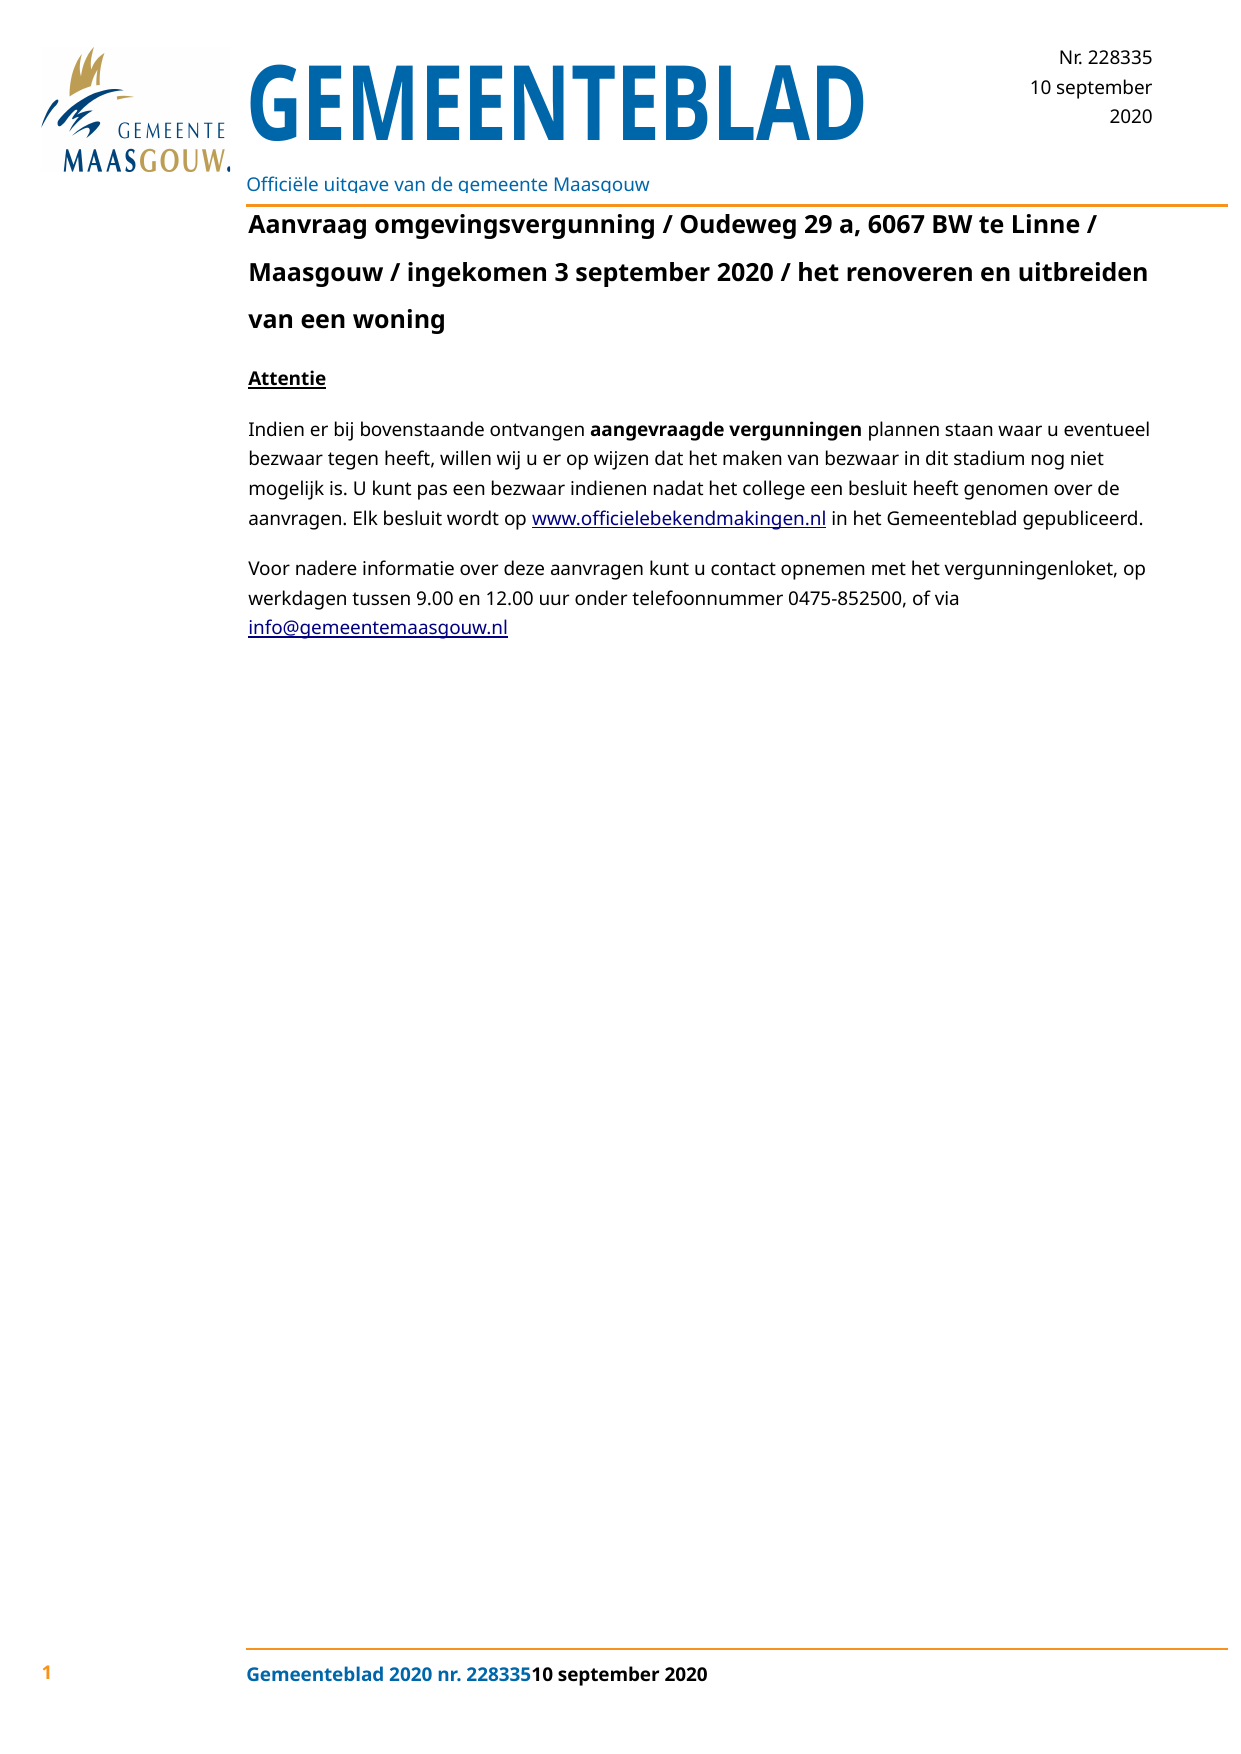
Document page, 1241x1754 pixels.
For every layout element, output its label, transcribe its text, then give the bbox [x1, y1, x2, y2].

picture [41, 47, 231, 172]
text Voor nadere informatie over deze aanvragen kunt u contact opnemen met het vergunningenloket, op werkdagen tussen 9.00 en 12.00 uur onder telefoonnummer 0475-852500, of via info@gemeentemaasgouw.nl [248, 555, 1152, 640]
text Aanvraag omgevingsvergunning / Oudeweg 29 a, 6067 BW te Linne / Maasgouw / ingekomen 3 september 2020 / het renoveren en uitbreiden van een woning [248, 207, 1152, 336]
text Attentie [248, 366, 1152, 391]
text Indien er bij bovenstaande ontvangen aangevraagde vergunningen plannen staan waar u eventueel bezwaar tegen heeft, willen wij u er op wijzen dat het maken van bezwaar in dit stadium nog niet mogelijk is. U kunt pas een bezwaar indienen nadat het college een besluit heeft genomen over de aanvragen. Elk besluit wordt op www.officielebekendmakingen.nl in het Gemeenteblad gepubliceerd. [248, 416, 1152, 530]
